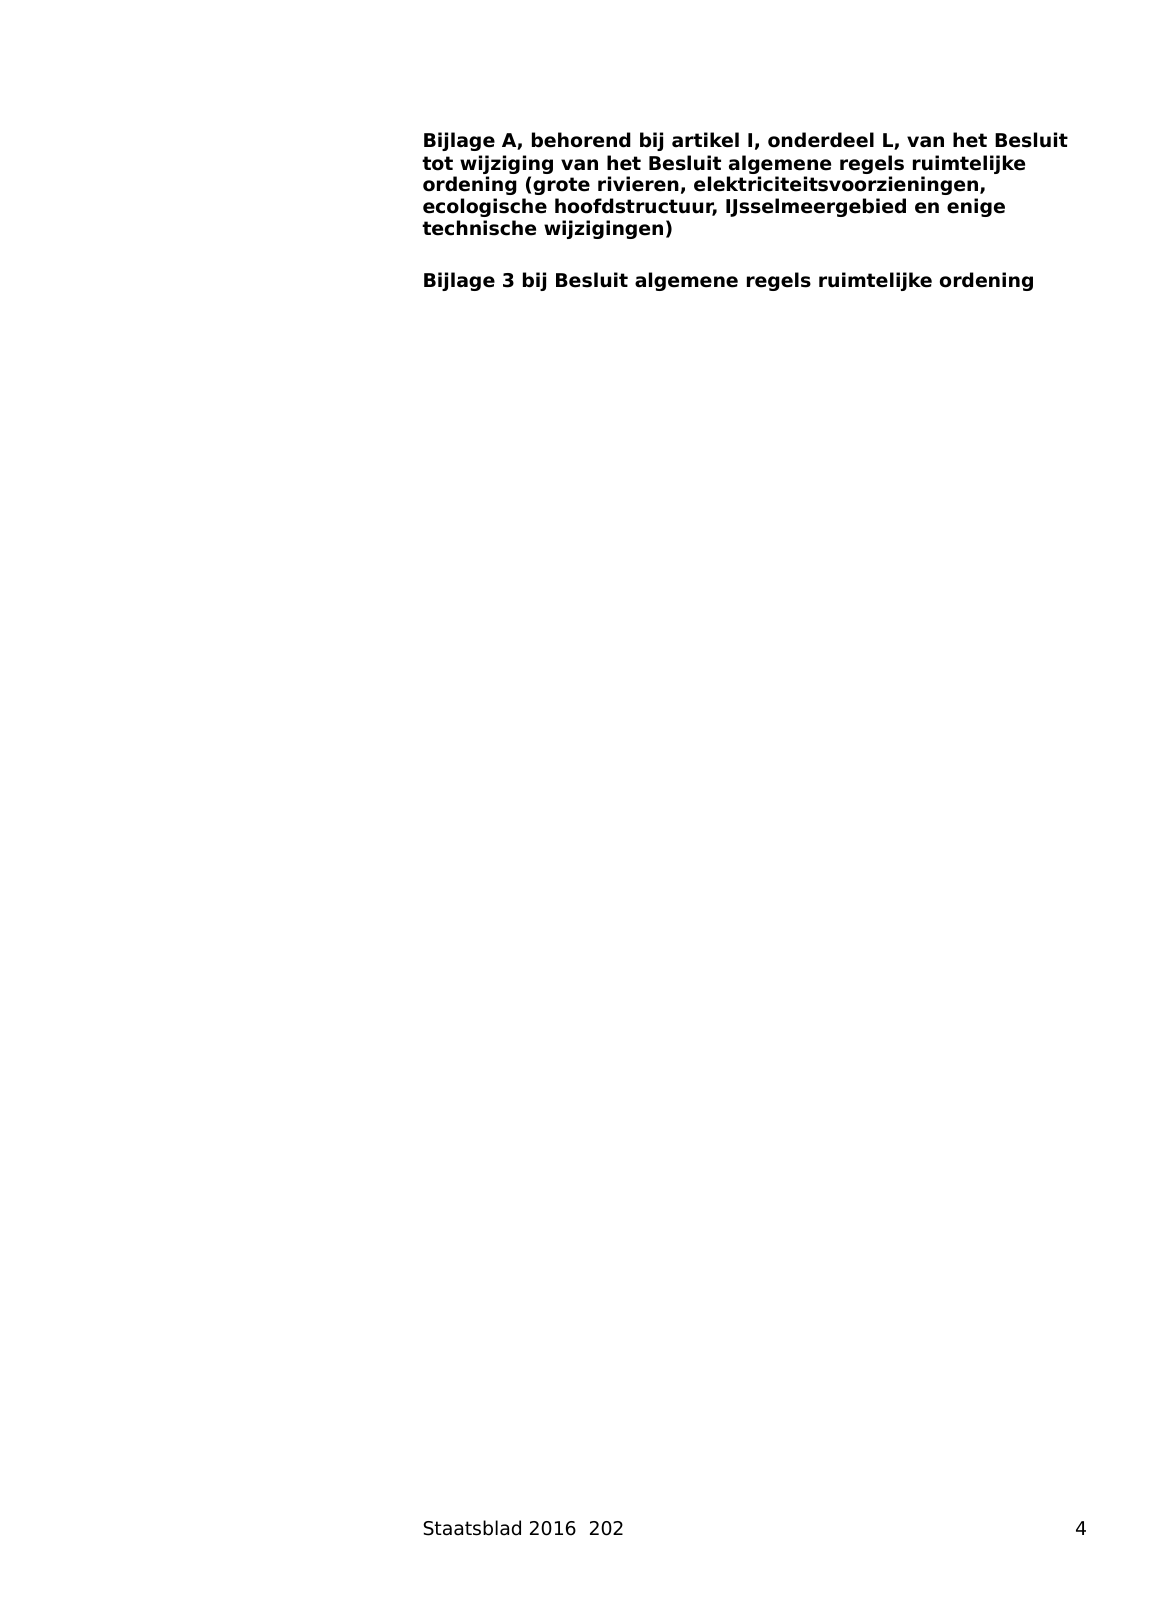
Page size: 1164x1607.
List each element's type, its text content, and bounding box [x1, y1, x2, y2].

subtitle Bijlage A, behorend bij artikel I, onderdeel L, van het Besluit tot wijziging van het Besluit algemene regels ruimtelijke ordening (grote rivieren, elektriciteitsvoorzieningen, ecologische hoofdstructuur, IJsselmeergebied en enige technische wijzigingen) [422, 130, 1087, 240]
subtitle Bijlage 3 bij Besluit algemene regels ruimtelijke ordening [422, 270, 1087, 292]
